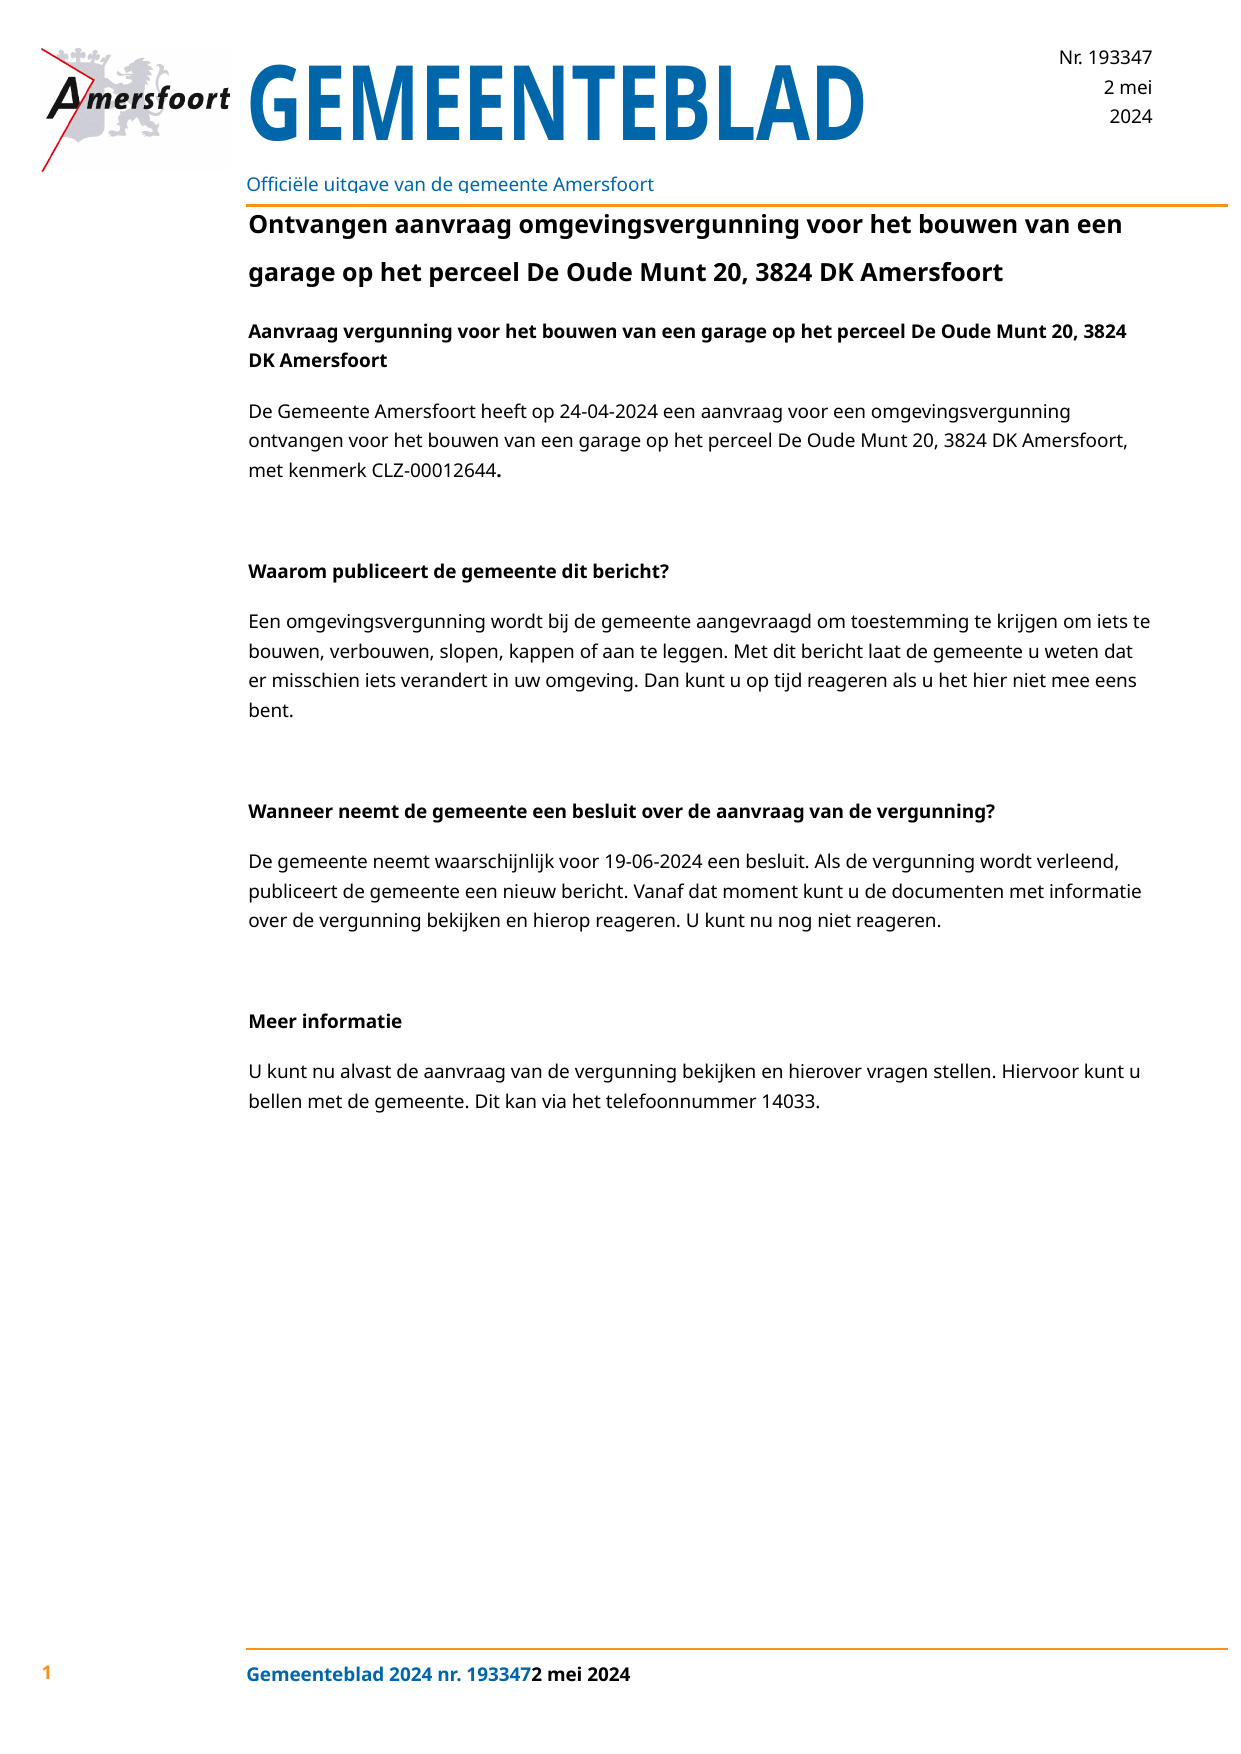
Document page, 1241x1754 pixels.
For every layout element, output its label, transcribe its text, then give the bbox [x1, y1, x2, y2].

text U kunt nu alvast de aanvraag van de vergunning bekijken en hierover vragen stellen. Hiervoor kunt u bellen met de gemeente. Dit kan via het telefoonnummer 14033. [248, 1059, 1152, 1114]
text De gemeente neemt waarschijnlijk voor 19-06-2024 een besluit. Als de vergunning wordt verleend, publiceert de gemeente een nieuw bericht. Vanaf dat moment kunt u de documenten met informatie over de vergunning bekijken en hierop reageren. U kunt nu nog niet reageren. [248, 848, 1152, 933]
text Aanvraag vergunning voor het bouwen van een garage op het perceel De Oude Munt 20, 3824 DK Amersfoort [248, 318, 1152, 373]
text De Gemeente Amersfoort heeft op 24-04-2024 een aanvraag voor een omgevingsvergunning ontvangen voor het bouwen van een garage op het perceel De Oude Munt 20, 3824 DK Amersfoort, met kenmerk CLZ-00012644. [248, 398, 1152, 483]
text Wanneer neemt de gemeente een besluit over de aanvraag van de vergunning? [248, 798, 1152, 824]
text Waarom publiceert de gemeente dit bericht? [248, 558, 1152, 584]
text Ontvangen aanvraag omgevingsvergunning voor het bouwen van een garage op het perceel De Oude Munt 20, 3824 DK Amersfoort [248, 207, 1152, 288]
picture [41, 47, 231, 172]
text Meer informatie [248, 1008, 1152, 1034]
text Een omgevingsvergunning wordt bij de gemeente aangevraagd om toestemming te krijgen om iets te bouwen, verbouwen, slopen, kappen of aan te leggen. Met dit bericht laat de gemeente u weten dat er misschien iets verandert in uw omgeving. Dan kunt u op tijd reageren als u het hier niet mee eens bent. [248, 608, 1152, 723]
